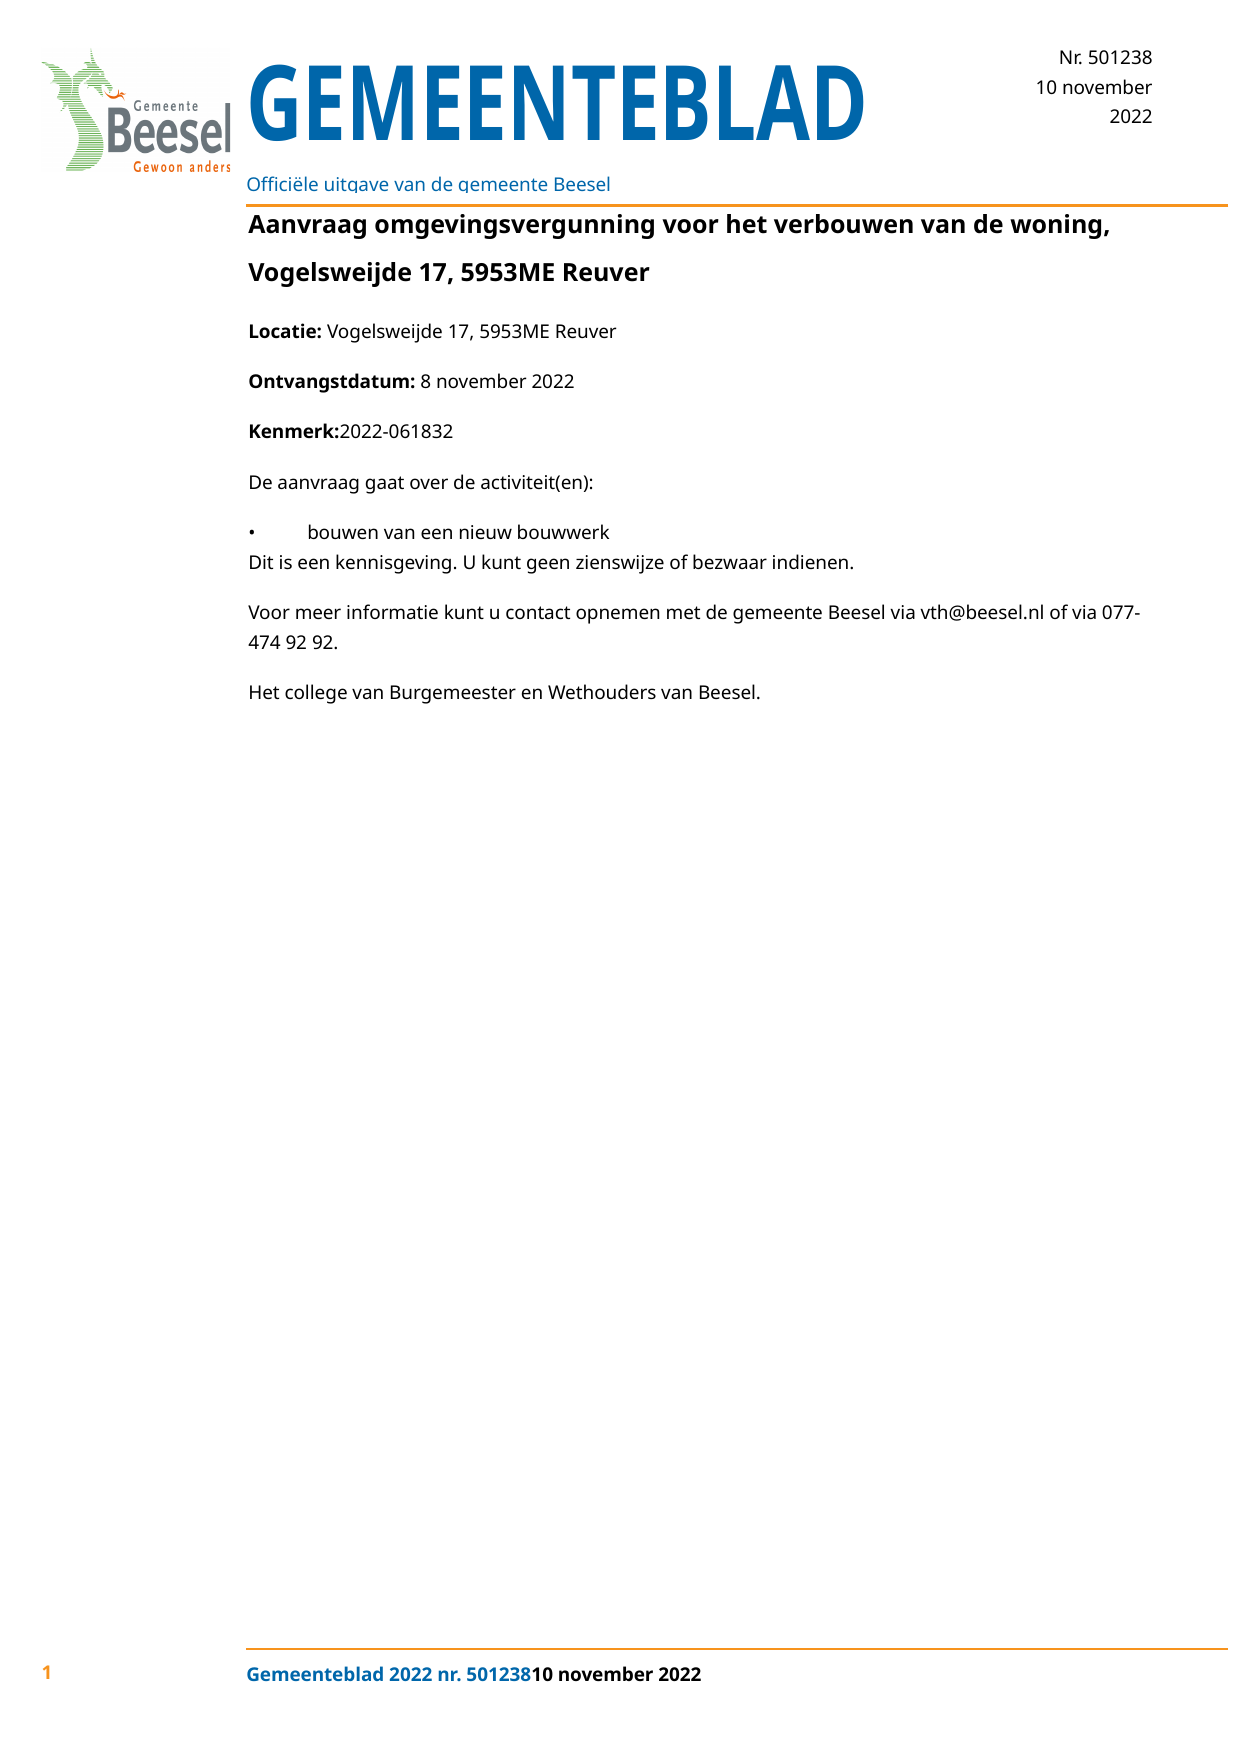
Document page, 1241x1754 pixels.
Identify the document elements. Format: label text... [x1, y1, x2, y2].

text Ontvangstdatum: 8 november 2022 [248, 368, 1152, 394]
list bouwen van een nieuw bouwwerk [248, 519, 1152, 545]
text Voor meer informatie kunt u contact opnemen met de gemeente Beesel via vth@beesel.nl of via 077-474 92 92. [248, 599, 1152, 655]
text De aanvraag gaat over de activiteit(en): [248, 469, 1152, 495]
text Aanvraag omgevingsvergunning voor het verbouwen van de woning, Vogelsweijde 17, 5953ME Reuver [248, 207, 1152, 288]
text Locatie: Vogelsweijde 17, 5953ME Reuver [248, 318, 1152, 344]
text Kenmerk:2022-061832 [248, 419, 1152, 444]
text Dit is een kennisgeving. U kunt geen zienswijze of bezwaar indienen. [248, 549, 1152, 575]
picture [41, 47, 231, 172]
text Het college van Burgemeester en Wethouders van Beesel. [248, 679, 1152, 705]
